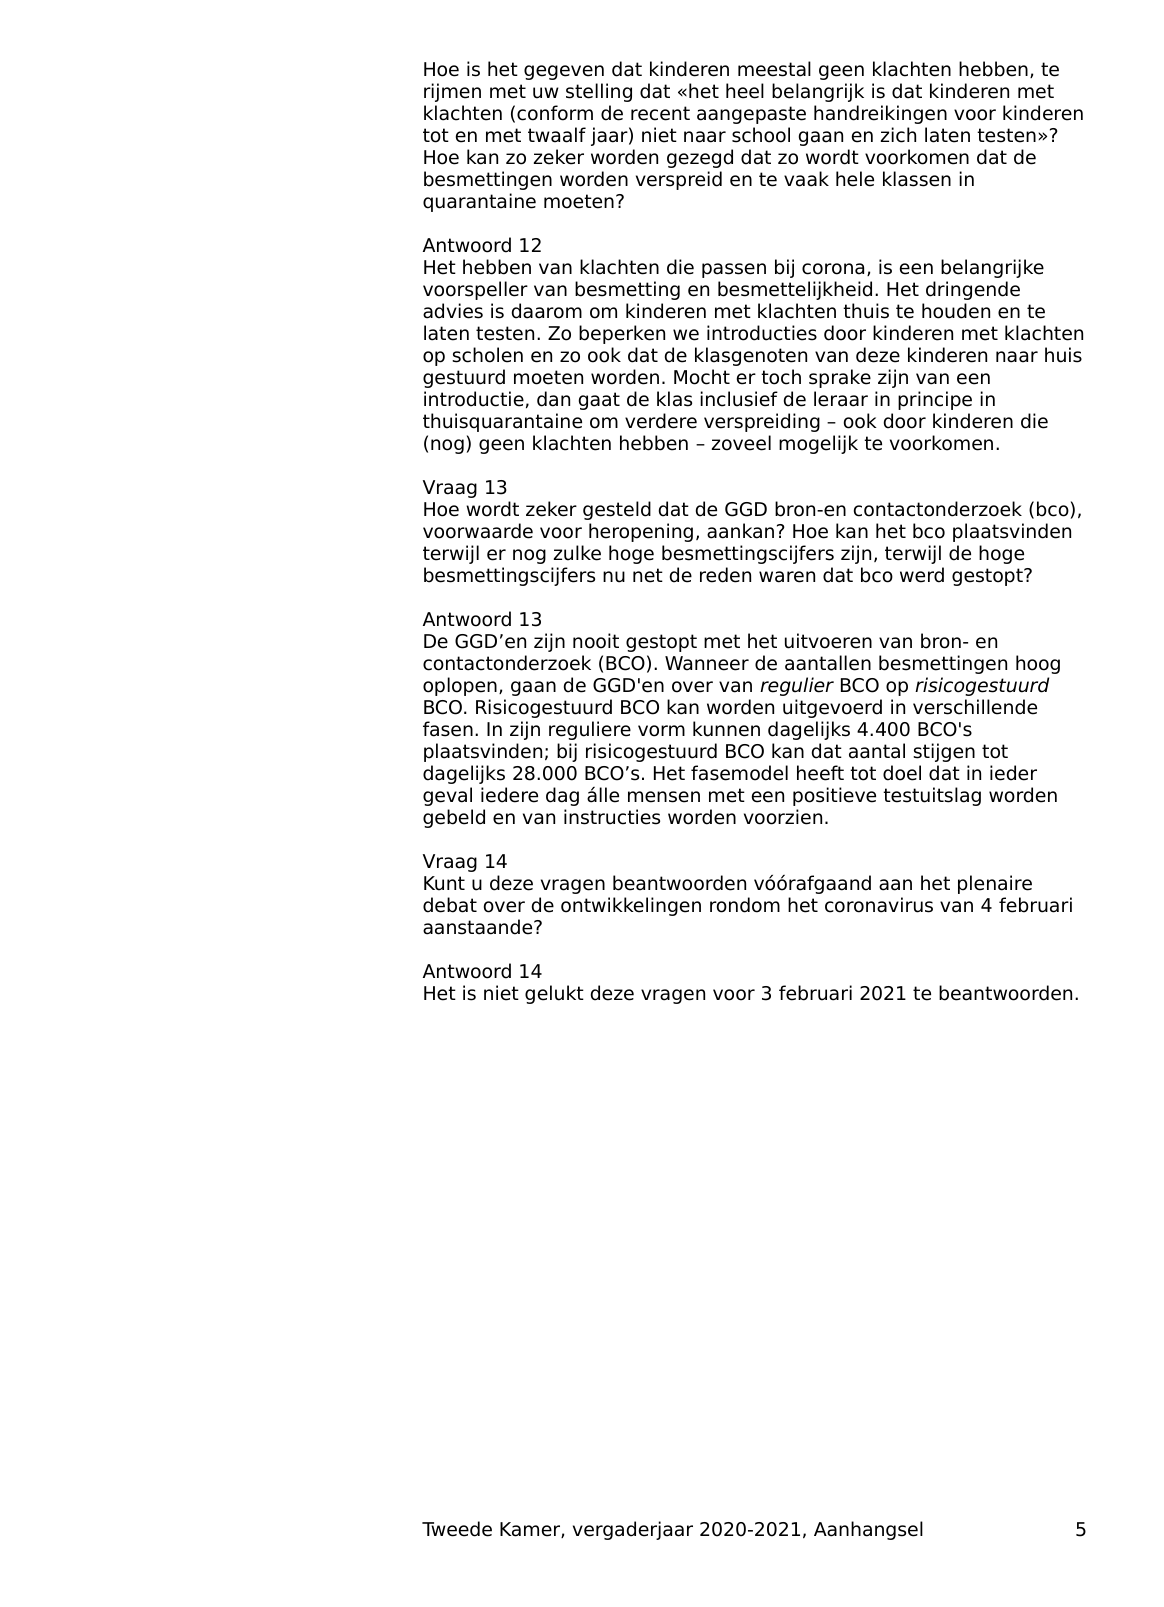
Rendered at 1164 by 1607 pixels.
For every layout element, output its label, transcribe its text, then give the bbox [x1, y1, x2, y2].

text De GGD’en zijn nooit gestopt met het uitvoeren van bron- en contactonderzoek (BCO). Wanneer de aantallen besmettingen hoog oplopen, gaan de GGD'en over van regulier BCO op risicogestuurd BCO. Risicogestuurd BCO kan worden uitgevoerd in verschillende fasen. In zijn reguliere vorm kunnen dagelijks 4.400 BCO's plaatsvinden; bij risicogestuurd BCO kan dat aantal stijgen tot dagelijks 28.000 BCO’s. Het fasemodel heeft tot doel dat in ieder geval iedere dag álle mensen met een positieve testuitslag worden gebeld en van instructies worden voorzien. [422, 631, 1087, 829]
text Hoe is het gegeven dat kinderen meestal geen klachten hebben, te rijmen met uw stelling dat «het heel belangrijk is dat kinderen met klachten (conform de recent aangepaste handreikingen voor kinderen tot en met twaalf jaar) niet naar school gaan en zich laten testen»? Hoe kan zo zeker worden gezegd dat zo wordt voorkomen dat de besmettingen worden verspreid en te vaak hele klassen in quarantaine moeten? [422, 59, 1087, 213]
text Antwoord 13 [422, 609, 1087, 631]
text Vraag 14 [422, 851, 1087, 873]
text Kunt u deze vragen beantwoorden vóórafgaand aan het plenaire debat over de ontwikkelingen rondom het coronavirus van 4 februari aanstaande? [422, 873, 1087, 939]
text Hoe wordt zeker gesteld dat de GGD bron-en contactonderzoek (bco), voorwaarde voor heropening, aankan? Hoe kan het bco plaatsvinden terwijl er nog zulke hoge besmettingscijfers zijn, terwijl de hoge besmettingscijfers nu net de reden waren dat bco werd gestopt? [422, 499, 1087, 587]
text Het is niet gelukt deze vragen voor 3 februari 2021 te beantwoorden. [422, 983, 1087, 1005]
text Antwoord 14 [422, 961, 1087, 983]
text Antwoord 12 [422, 235, 1087, 257]
text Vraag 13 [422, 477, 1087, 499]
text Het hebben van klachten die passen bij corona, is een belangrijke voorspeller van besmetting en besmettelijkheid. Het dringende advies is daarom om kinderen met klachten thuis te houden en te laten testen. Zo beperken we introducties door kinderen met klachten op scholen en zo ook dat de klasgenoten van deze kinderen naar huis gestuurd moeten worden. Mocht er toch sprake zijn van een introductie, dan gaat de klas inclusief de leraar in principe in thuisquarantaine om verdere verspreiding – ook door kinderen die (nog) geen klachten hebben – zoveel mogelijk te voorkomen. [422, 257, 1087, 455]
